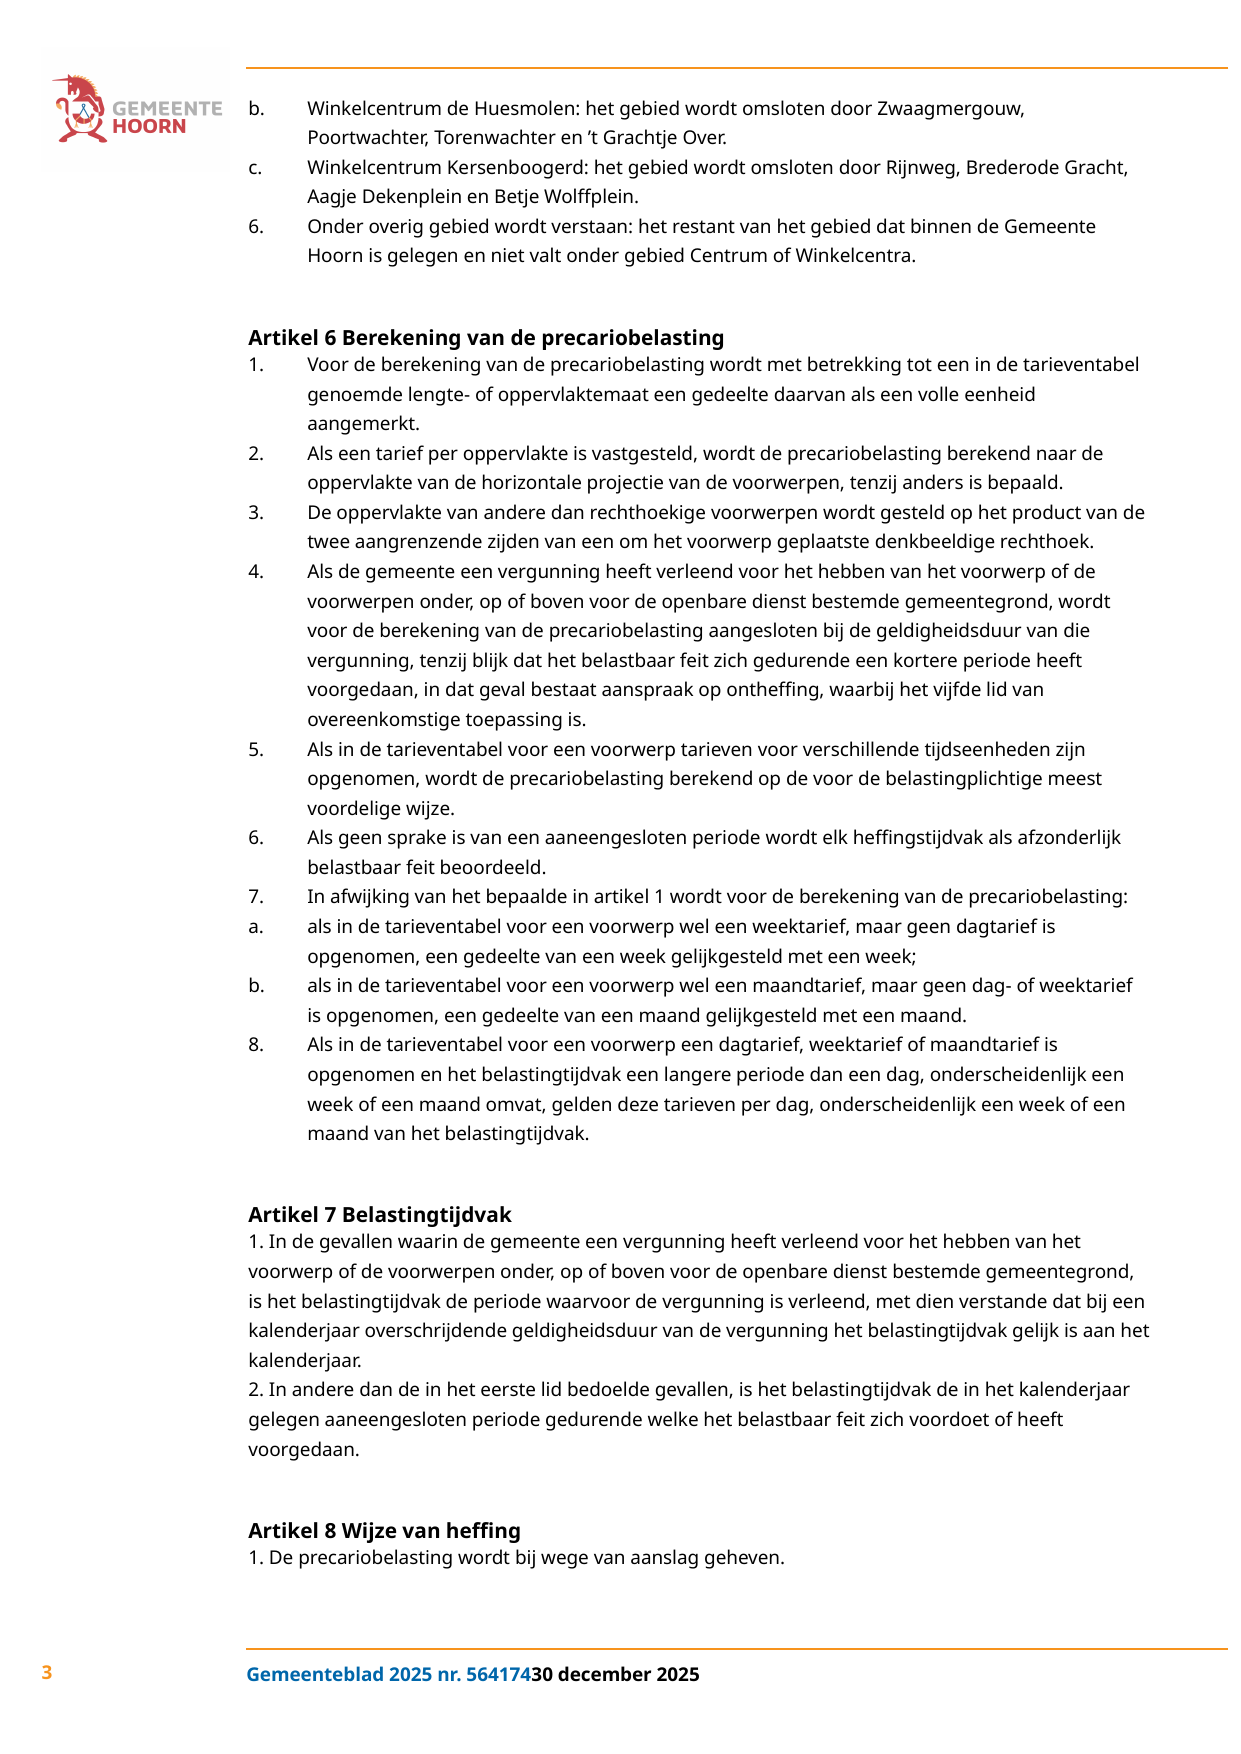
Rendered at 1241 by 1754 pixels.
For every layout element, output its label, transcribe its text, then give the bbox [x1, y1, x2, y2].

text Artikel 6 Berekening van de precariobelasting [248, 323, 1152, 351]
text 1. De precariobelasting wordt bij wege van aanslag geheven. [248, 1544, 1152, 1570]
text 1. In de gevallen waarin de gemeente een vergunning heeft verleend voor het hebben van het voorwerp of de voorwerpen onder, op of boven voor de openbare dienst bestemde gemeentegrond, is het belastingtijdvak de periode waarvoor de vergunning is verleend, met dien verstande dat bij een kalenderjaar overschrijdende geldigheidsduur van de vergunning het belastingtijdvak gelijk is aan het kalenderjaar. [248, 1229, 1152, 1373]
text Artikel 7 Belastingtijdvak [248, 1200, 1152, 1229]
list In afwijking van het bepaalde in artikel 1 wordt voor de berekening van de precariobelasting: [248, 884, 1152, 909]
text 2. In andere dan de in het eerste lid bedoelde gevallen, is het belastingtijdvak de in het kalenderjaar gelegen aaneengesloten periode gedurende welke het belastbaar feit zich voordoet of heeft voorgedaan. [248, 1377, 1152, 1462]
list als in de tarieventabel voor een voorwerp wel een weektarief, maar geen dagtarief is opgenomen, een gedeelte van een week gelijkgesteld met een week; [248, 913, 1152, 968]
list Voor de berekening van de precariobelasting wordt met betrekking tot een in de tarieventabel genoemde lengte- of oppervlaktemaat een gedeelte daarvan als een volle eenheid aangemerkt. [248, 351, 1152, 436]
list als in de tarieventabel voor een voorwerp wel een maandtarief, maar geen dag- of weektarief is opgenomen, een gedeelte van een maand gelijkgesteld met een maand. [248, 972, 1152, 1028]
list Winkelcentrum Kersenboogerd: het gebied wordt omsloten door Rijnweg, Brederode Gracht, Aagje Dekenplein en Betje Wolffplein. [248, 154, 1152, 209]
list De oppervlakte van andere dan rechthoekige voorwerpen wordt gesteld op het product van de twee aangrenzende zijden van een om het voorwerp geplaatste denkbeeldige rechthoek. [248, 499, 1152, 554]
list Als in de tarieventabel voor een voorwerp een dagtarief, weektarief of maandtarief is opgenomen en het belastingtijdvak een langere periode dan een dag, onderscheidenlijk een week of een maand omvat, gelden deze tarieven per dag, onderscheidenlijk een week of een maand van het belastingtijdvak. [248, 1032, 1152, 1146]
list Onder overig gebied wordt verstaan: het restant van het gebied dat binnen de Gemeente Hoorn is gelegen en niet valt onder gebied Centrum of Winkelcentra. [248, 213, 1152, 268]
text Artikel 8 Wijze van heffing [248, 1516, 1152, 1544]
picture [41, 47, 231, 172]
list Winkelcentrum de Huesmolen: het gebied wordt omsloten door Zwaagmergouw, Poortwachter, Torenwachter en ’t Grachtje Over. [248, 95, 1152, 150]
list Als de gemeente een vergunning heeft verleend voor het hebben van het voorwerp of de voorwerpen onder, op of boven voor de openbare dienst bestemde gemeentegrond, wordt voor de berekening van de precariobelasting aangesloten bij de geldigheidsduur van die vergunning, tenzij blijk dat het belastbaar feit zich gedurende een kortere periode heeft voorgedaan, in dat geval bestaat aanspraak op ontheffing, waarbij het vijfde lid van overeenkomstige toepassing is. [248, 558, 1152, 732]
list Als in de tarieventabel voor een voorwerp tarieven voor verschillende tijdseenheden zijn opgenomen, wordt de precariobelasting berekend op de voor de belastingplichtige meest voordelige wijze. [248, 736, 1152, 821]
list Als geen sprake is van een aaneengesloten periode wordt elk heffingstijdvak als afzonderlijk belastbaar feit beoordeeld. [248, 824, 1152, 880]
list Als een tarief per oppervlakte is vastgesteld, wordt de precariobelasting berekend naar de oppervlakte van de horizontale projectie van de voorwerpen, tenzij anders is bepaald. [248, 440, 1152, 495]
